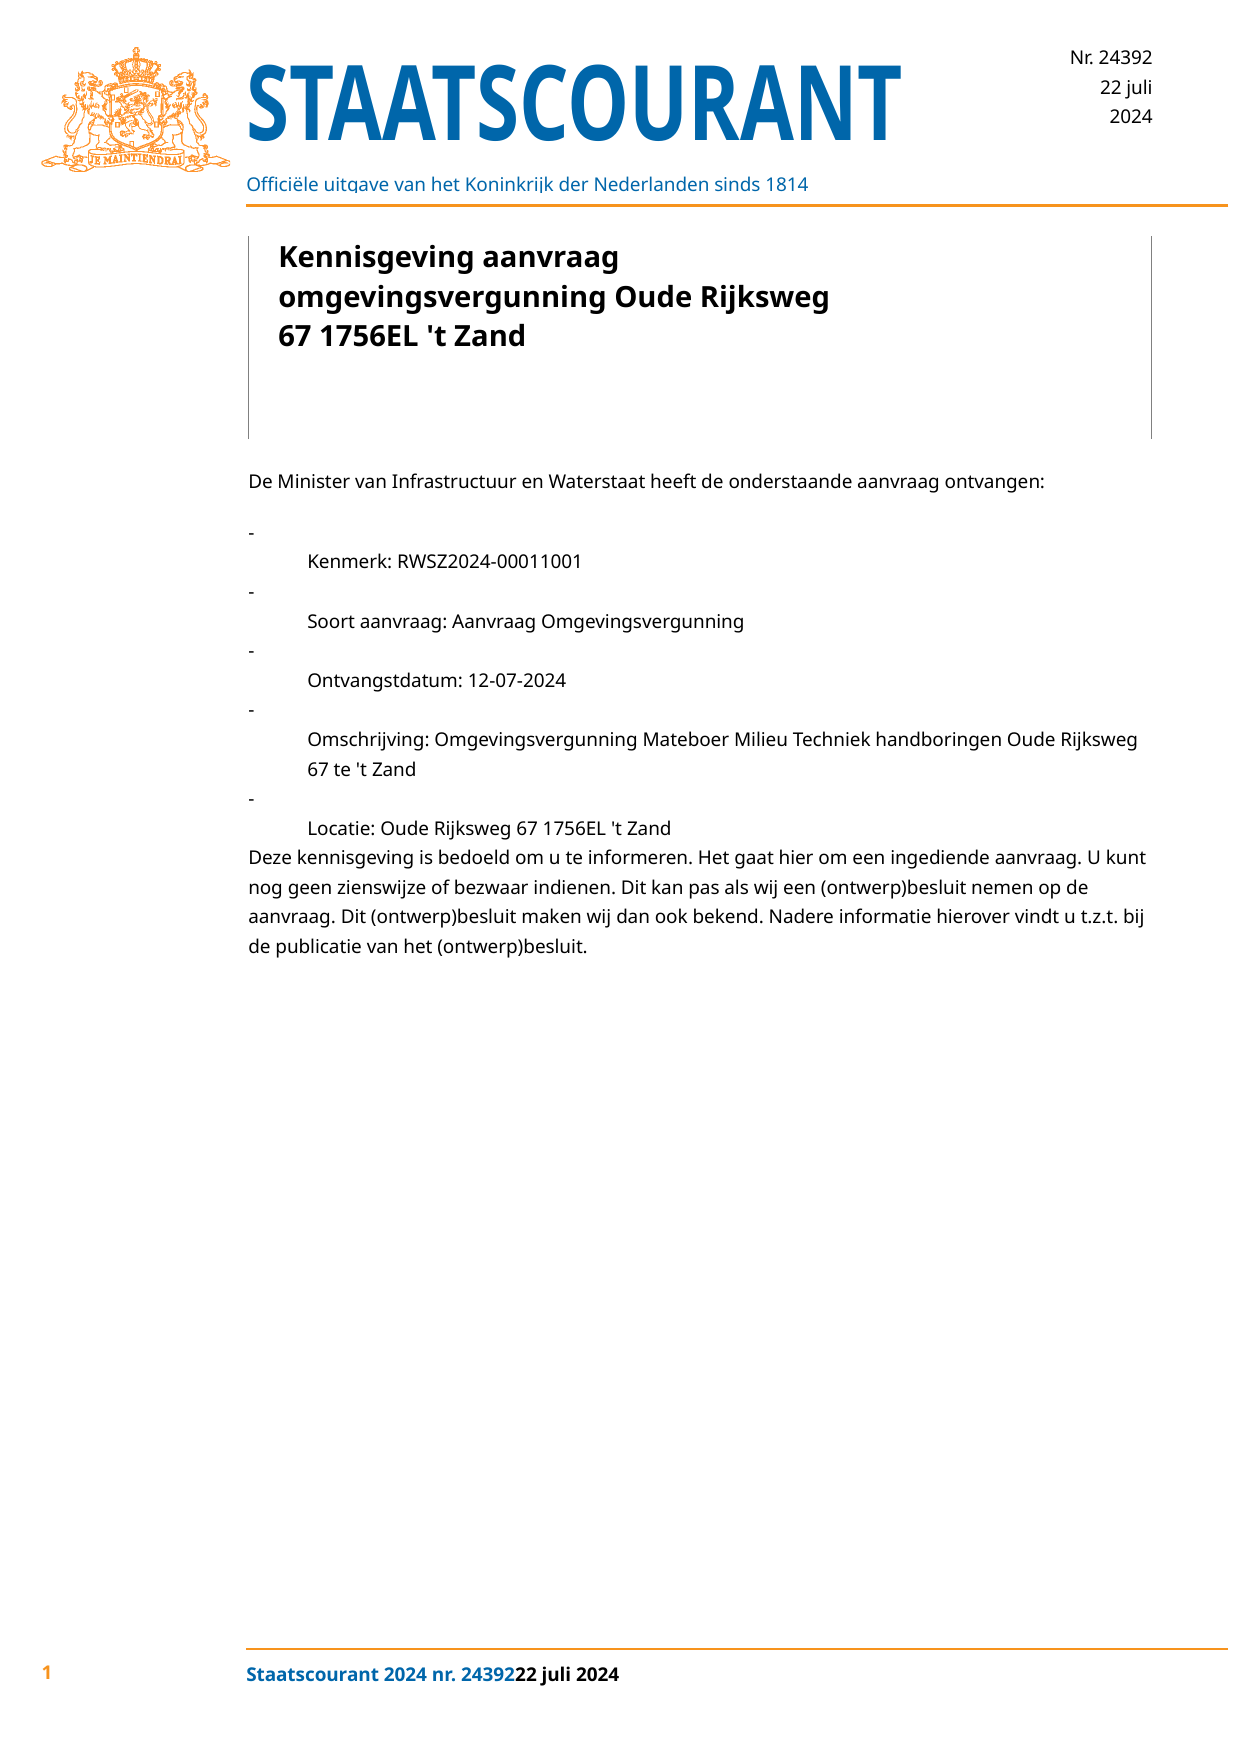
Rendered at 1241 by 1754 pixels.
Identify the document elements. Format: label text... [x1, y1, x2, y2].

table_header [850, 236, 912, 413]
picture [912, 236, 1090, 414]
list Ontvangstdatum: 12-07-2024 [248, 667, 1152, 693]
text De Minister van Infrastructuur en Waterstaat heeft de onderstaande aanvraag ontvangen: [248, 469, 1152, 494]
table_header [1090, 236, 1151, 413]
table_header Kennisgeving aanvraag omgevingsvergunning Oude Rijksweg 67 1756EL 't Zand [249, 236, 850, 439]
list Omschrijving: Omgevingsvergunning Mateboer Milieu Techniek handboringen Oude Rijksweg 67 te 't Zand [248, 726, 1152, 781]
list Locatie: Oude Rijksweg 67 1756EL 't Zand [248, 815, 1152, 841]
list Kenmerk: RWSZ2024-00011001 [248, 549, 1152, 574]
list Soort aanvraag: Aanvraag Omgevingsvergunning [248, 608, 1152, 633]
table_header [850, 414, 1151, 439]
picture [41, 47, 231, 172]
text Deze kennisgeving is bedoeld om u te informeren. Het gaat hier om een ingediende aanvraag. U kunt nog geen zienswijze of bezwaar indienen. Dit kan pas als wij een (ontwerp)besluit nemen op de aanvraag. Dit (ontwerp)besluit maken wij dan ook bekend. Nadere informatie hierover vindt u t.z.t. bij de publicatie van het (ontwerp)besluit. [248, 844, 1152, 959]
